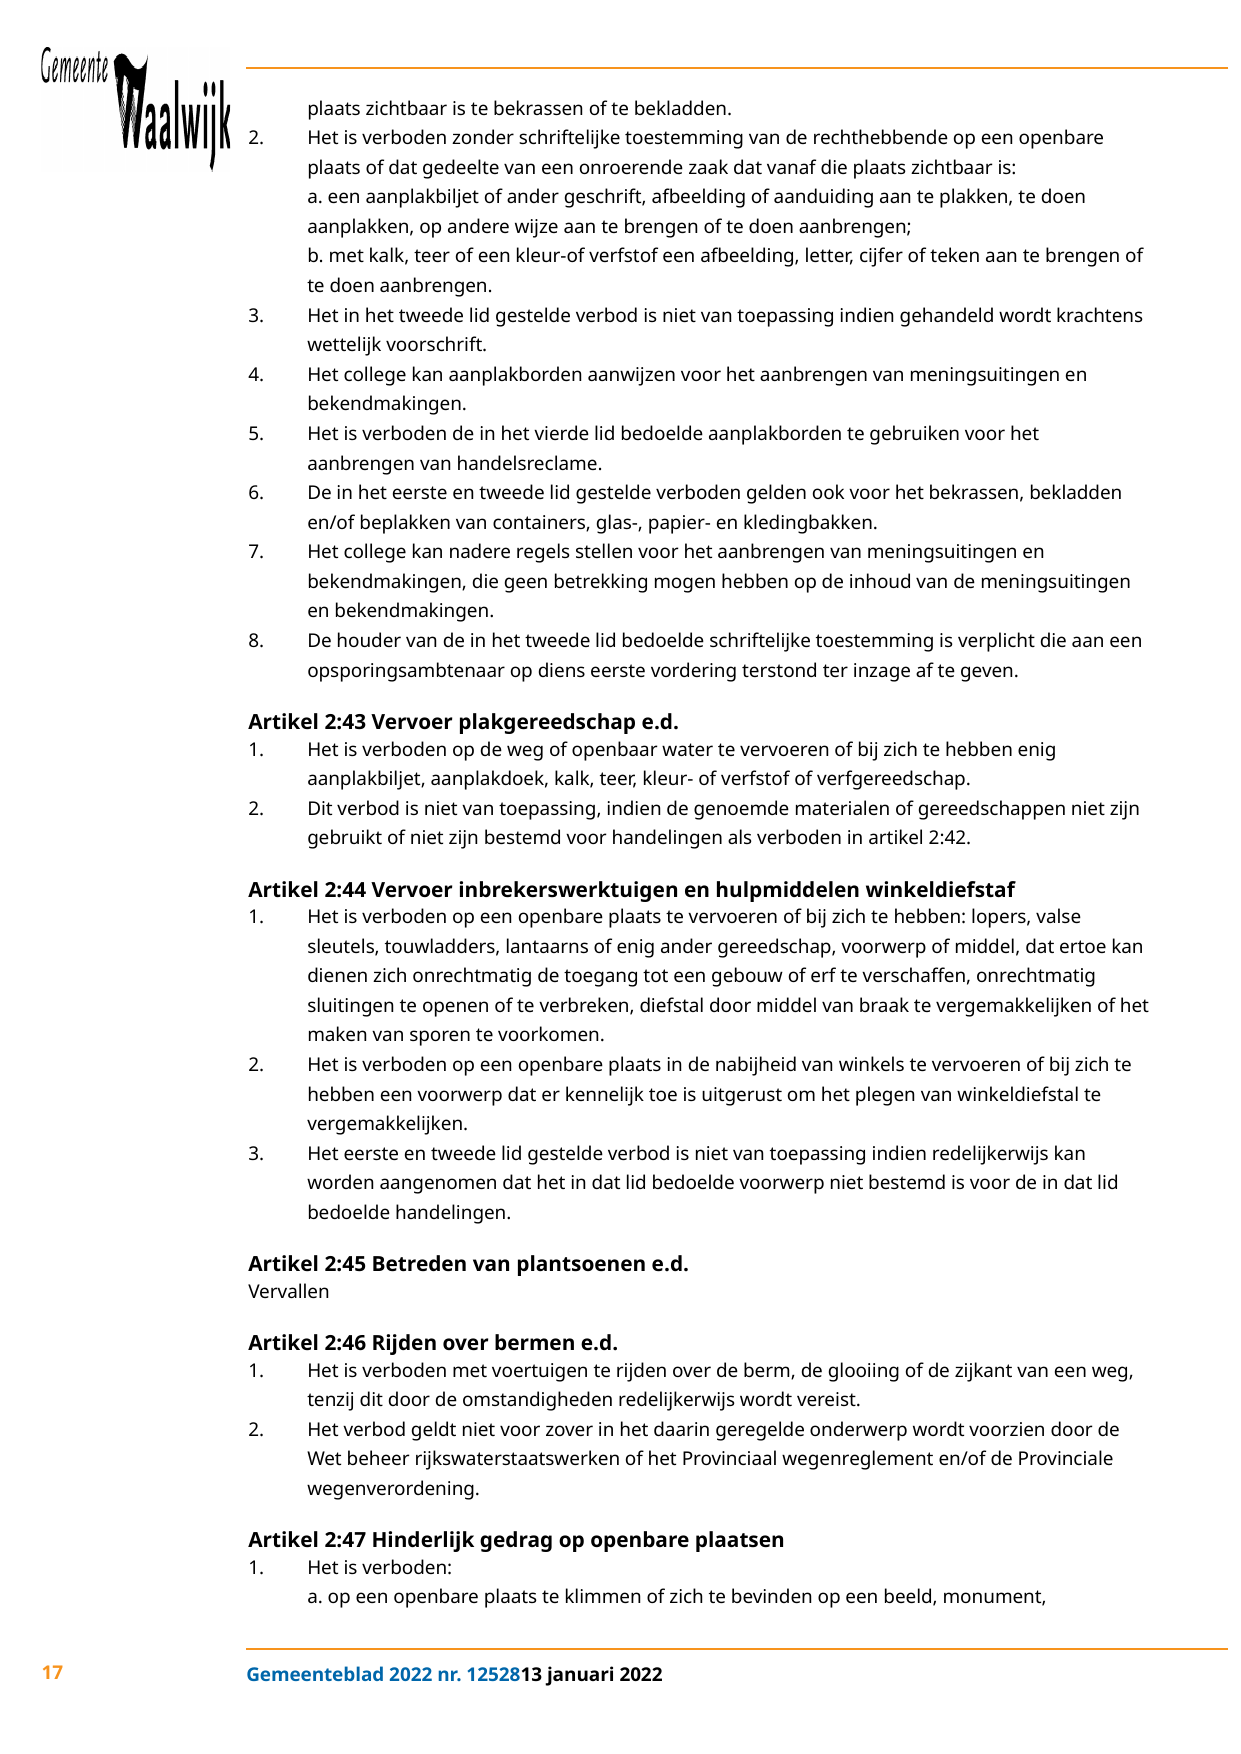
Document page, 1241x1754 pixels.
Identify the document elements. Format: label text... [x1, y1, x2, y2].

list Het is verboden: [248, 1554, 1152, 1580]
text Artikel 2:46 Rijden over bermen e.d. [248, 1328, 1152, 1357]
text Artikel 2:44 Vervoer inbrekerswerktuigen en hulpmiddelen winkeldiefstaf [248, 875, 1152, 903]
text Artikel 2:45 Betreden van plantsoenen e.d. [248, 1249, 1152, 1278]
list Het in het tweede lid gestelde verbod is niet van toepassing indien gehandeld wordt krachtens wettelijk voorschrift. [248, 302, 1152, 357]
list Het is verboden op een openbare plaats te vervoeren of bij zich te hebben: lopers, valse sleutels, touwladders, lantaarns of enig ander gereedschap, voorwerp of middel, dat ertoe kan dienen zich onrechtmatig de toegang tot een gebouw of erf te verschaffen, onrechtmatig sluitingen te openen of te verbreken, diefstal door middel van braak te vergemakkelijken of het maken van sporen te voorkomen. [248, 903, 1152, 1047]
list a. op een openbare plaats te klimmen of zich te bevinden op een beeld, monument, [248, 1584, 1152, 1609]
list Het is verboden met voertuigen te rijden over de berm, de glooiing of de zijkant van een weg, tenzij dit door de omstandigheden redelijkerwijs wordt vereist. [248, 1357, 1152, 1412]
list Het is verboden op de weg of openbaar water te vervoeren of bij zich te hebben enig aanplakbiljet, aanplakdoek, kalk, teer, kleur- of verfstof of verfgereedschap. [248, 736, 1152, 791]
list De houder van de in het tweede lid bedoelde schriftelijke toestemming is verplicht die aan een opsporingsambtenaar op diens eerste vordering terstond ter inzage af te geven. [248, 627, 1152, 683]
list Dit verbod is niet van toepassing, indien de genoemde materialen of gereedschappen niet zijn gebruikt of niet zijn bestemd voor handelingen als verboden in artikel 2:42. [248, 795, 1152, 850]
list Het is verboden zonder schriftelijke toestemming van de rechthebbende op een openbare plaats of dat gedeelte van een onroerende zaak dat vanaf die plaats zichtbaar is: [248, 124, 1152, 180]
list a. een aanplakbiljet of ander geschrift, afbeelding of aanduiding aan te plakken, te doen aanplakken, op andere wijze aan te brengen of te doen aanbrengen; [248, 183, 1152, 239]
list Het verbod geldt niet voor zover in het daarin geregelde onderwerp wordt voorzien door de Wet beheer rijkswaterstaatswerken of het Provinciaal wegenreglement en/of de Provinciale wegenverordening. [248, 1416, 1152, 1501]
list Het college kan nadere regels stellen voor het aanbrengen van meningsuitingen en bekendmakingen, die geen betrekking mogen hebben op de inhoud van de meningsuitingen en bekendmakingen. [248, 538, 1152, 623]
list Het eerste en tweede lid gestelde verbod is niet van toepassing indien redelijkerwijs kan worden aangenomen dat het in dat lid bedoelde voorwerp niet bestemd is voor de in dat lid bedoelde handelingen. [248, 1140, 1152, 1225]
text Artikel 2:43 Vervoer plakgereedschap e.d. [248, 707, 1152, 736]
list plaats zichtbaar is te bekrassen of te bekladden. [248, 95, 1152, 121]
list Het is verboden op een openbare plaats in de nabijheid van winkels te vervoeren of bij zich te hebben een voorwerp dat er kennelijk toe is uitgerust om het plegen van winkeldiefstal te vergemakkelijken. [248, 1051, 1152, 1136]
list b. met kalk, teer of een kleur-of verfstof een afbeelding, letter, cijfer of teken aan te brengen of te doen aanbrengen. [248, 243, 1152, 298]
text Vervallen [248, 1278, 1152, 1304]
list De in het eerste en tweede lid gestelde verboden gelden ook voor het bekrassen, bekladden en/of beplakken van containers, glas-, papier- en kledingbakken. [248, 479, 1152, 535]
text Artikel 2:47 Hinderlijk gedrag op openbare plaatsen [248, 1526, 1152, 1554]
picture [41, 47, 231, 172]
list Het is verboden de in het vierde lid bedoelde aanplakborden te gebruiken voor het aanbrengen van handelsreclame. [248, 420, 1152, 476]
list Het college kan aanplakborden aanwijzen voor het aanbrengen van meningsuitingen en bekendmakingen. [248, 361, 1152, 416]
